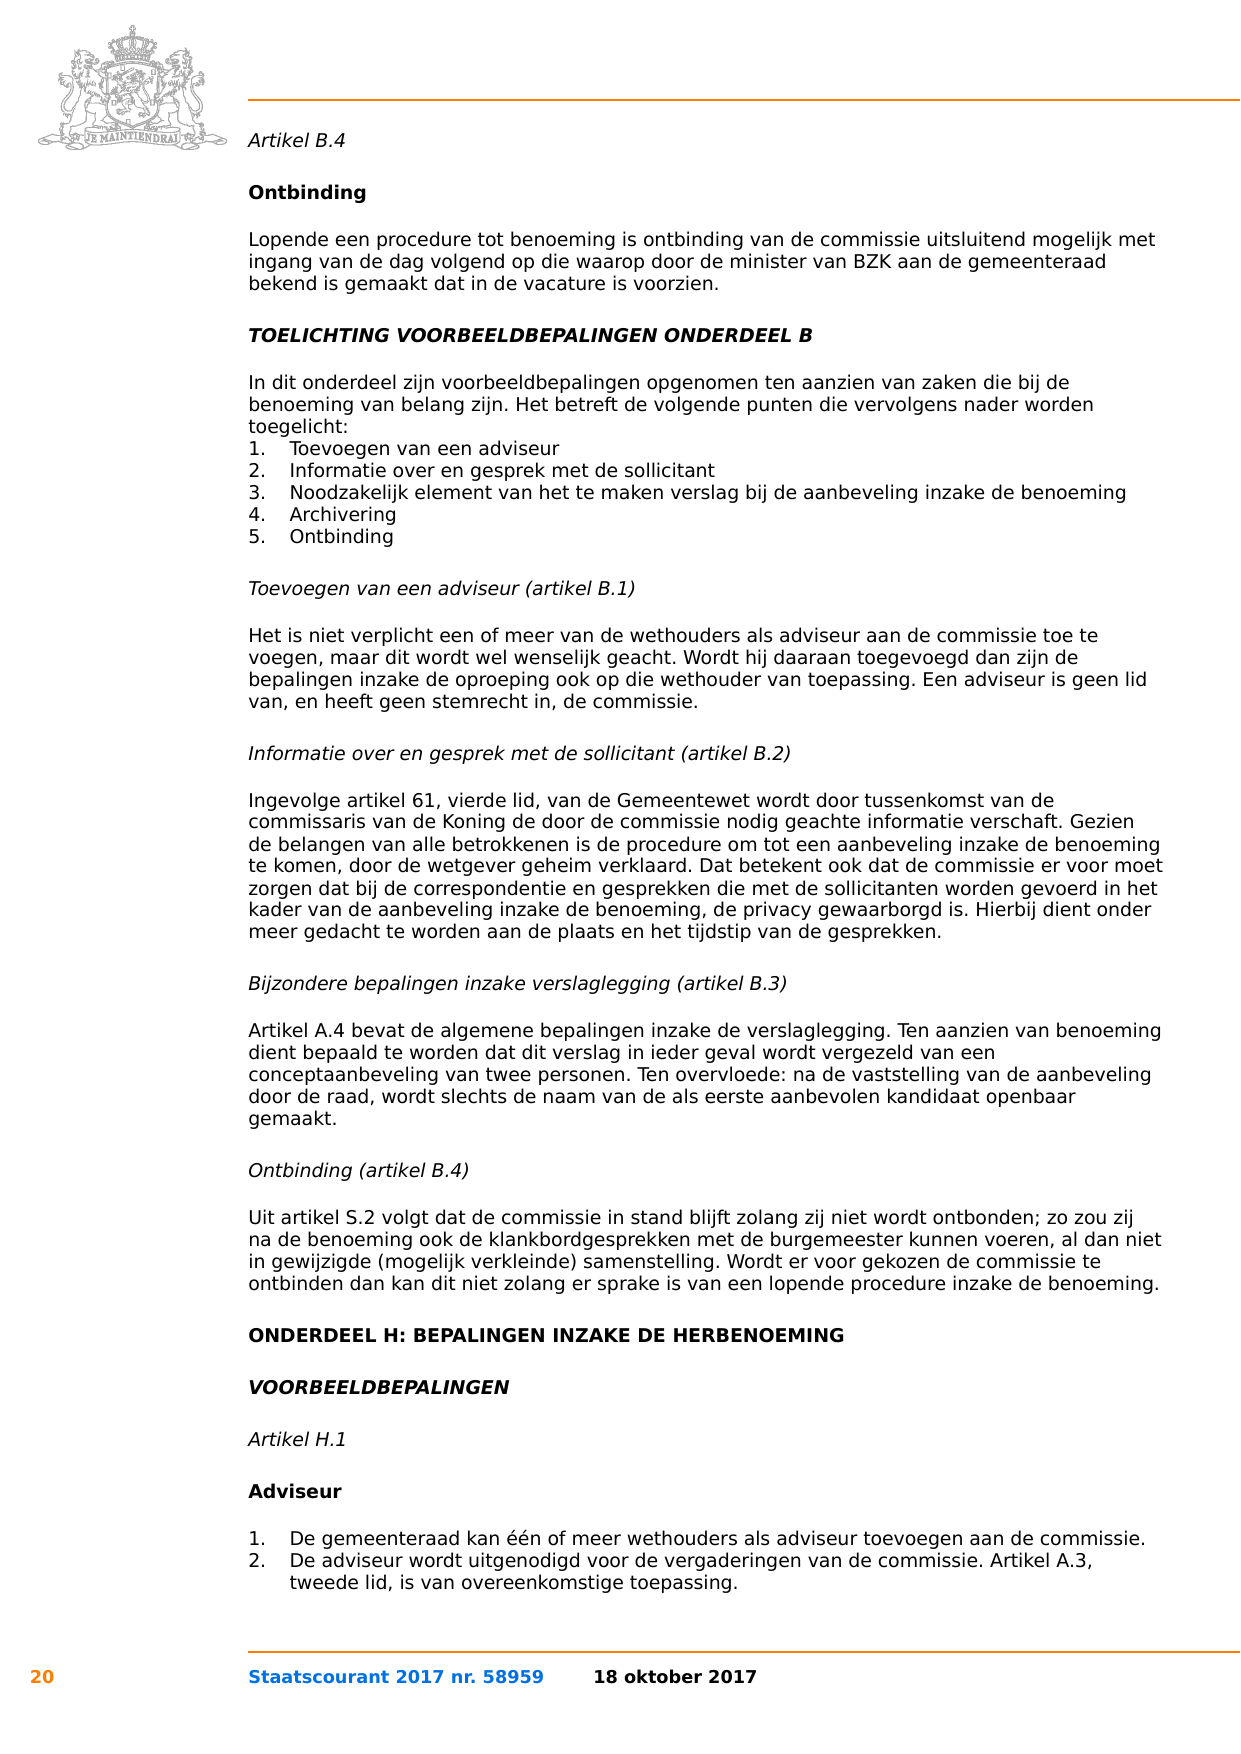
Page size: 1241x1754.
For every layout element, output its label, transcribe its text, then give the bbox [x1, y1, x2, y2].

subtitle Informatie over en gesprek met de sollicitant (artikel B.2) [248, 742, 1163, 764]
text Lopende een procedure tot benoeming is ontbinding van de commissie uitsluitend mogelijk met ingang van de dag volgend op die waarop door de minister van BZK aan de gemeenteraad bekend is gemaakt dat in de vacature is voorzien. [248, 229, 1163, 295]
text Het is niet verplicht een of meer van de wethouders als adviseur aan de commissie toe te voegen, maar dit wordt wel wenselijk geacht. Wordt hij daaraan toegevoegd dan zijn de bepalingen inzake de oproeping ook op die wethouder van toepassing. Een adviseur is geen lid van, en heeft geen stemrecht in, de commissie. [248, 624, 1163, 712]
subtitle Artikel B.4 [248, 130, 1163, 152]
subtitle VOORBEELDBEPALINGEN [248, 1377, 1163, 1399]
subtitle Bijzondere bepalingen inzake verslaglegging (artikel B.3) [248, 973, 1163, 995]
text Artikel A.4 bevat de algemene bepalingen inzake de verslaglegging. Ten aanzien van benoeming dient bepaald te worden dat dit verslag in ieder geval wordt vergezeld van een conceptaanbeveling van twee personen. Ten overvloede: na de vaststelling van de aanbeveling door de raad, wordt slechts de naam van de als eerste aanbevolen kandidaat openbaar gemaakt. [248, 1020, 1163, 1130]
subtitle Ontbinding [248, 182, 1163, 204]
text 2. Informatie over en gesprek met de sollicitant [248, 460, 1163, 482]
text 5. Ontbinding [248, 526, 1163, 548]
text Ingevolge artikel 61, vierde lid, van de Gemeentewet wordt door tussenkomst van de commissaris van de Koning de door de commissie nodig geachte informatie verschaft. Gezien de belangen van alle betrokkenen is de procedure om tot een aanbeveling inzake de benoeming te komen, door de wetgever geheim verklaard. Dat betekent ook dat de commissie er voor moet zorgen dat bij de correspondentie en gesprekken die met de sollicitanten worden gevoerd in het kader van de aanbeveling inzake de benoeming, de privacy gewaarborgd is. Hierbij dient onder meer gedacht te worden aan de plaats en het tijdstip van de gesprekken. [248, 789, 1163, 943]
subtitle ONDERDEEL H: BEPALINGEN INZAKE DE HERBENOEMING [248, 1325, 1163, 1347]
subtitle Toevoegen van een adviseur (artikel B.1) [248, 578, 1163, 599]
text 2. De adviseur wordt uitgenodigd voor de vergaderingen van de commissie. Artikel A.3, tweede lid, is van overeenkomstige toepassing. [248, 1550, 1163, 1594]
subtitle Adviseur [248, 1481, 1163, 1503]
subtitle TOELICHTING VOORBEELDBEPALINGEN ONDERDEEL B [248, 325, 1163, 347]
text 1. Toevoegen van een adviseur [248, 438, 1163, 460]
subtitle Ontbinding (artikel B.4) [248, 1160, 1163, 1182]
text 1. De gemeenteraad kan één of meer wethouders als adviseur toevoegen aan de commissie. [248, 1528, 1163, 1550]
text In dit onderdeel zijn voorbeeldbepalingen opgenomen ten aanzien van zaken die bij de benoeming van belang zijn. Het betreft de volgende punten die vervolgens nader worden toegelicht: [248, 372, 1163, 438]
picture [38, 25, 227, 150]
subtitle Artikel H.1 [248, 1429, 1163, 1451]
text 3. Noodzakelijk element van het te maken verslag bij de aanbeveling inzake de benoeming [248, 482, 1163, 504]
text Uit artikel S.2 volgt dat de commissie in stand blijft zolang zij niet wordt ontbonden; zo zou zij na de benoeming ook de klankbordgesprekken met de burgemeester kunnen voeren, al dan niet in gewijzigde (mogelijk verkleinde) samenstelling. Wordt er voor gekozen de commissie te ontbinden dan kan dit niet zolang er sprake is van een lopende procedure inzake de benoeming. [248, 1207, 1163, 1295]
text 4. Archivering [248, 504, 1163, 526]
